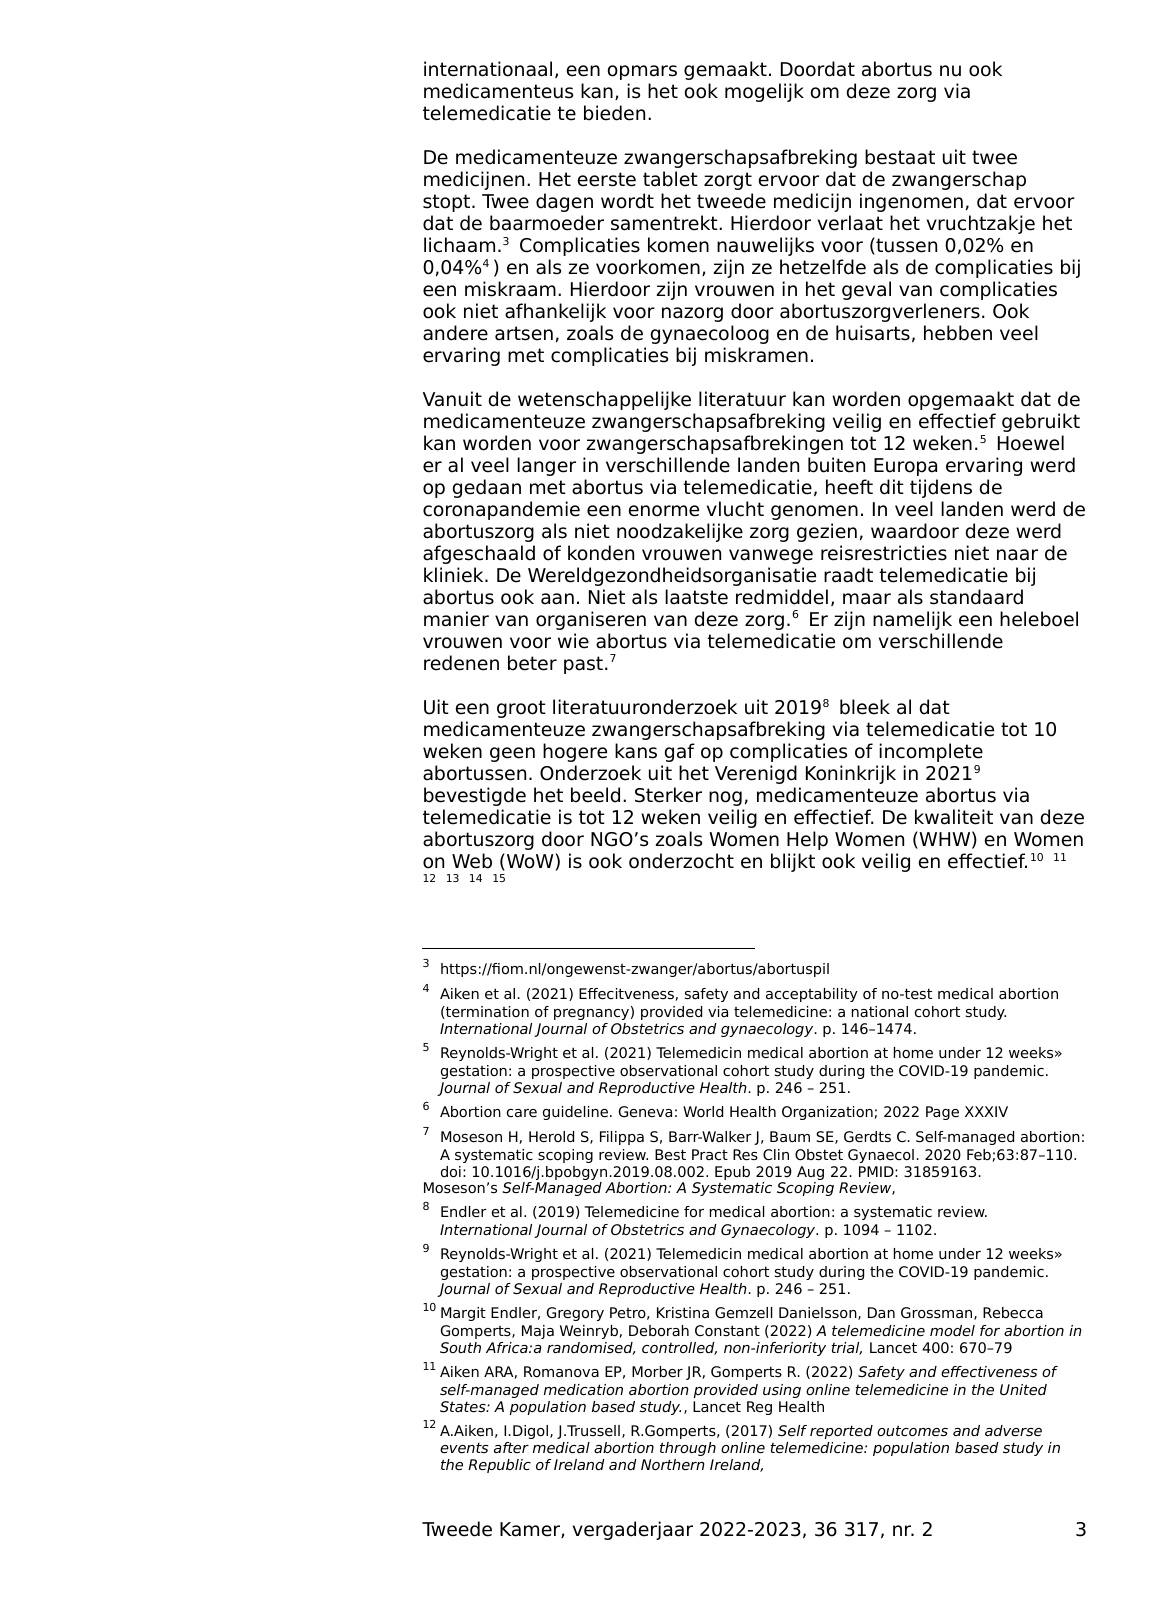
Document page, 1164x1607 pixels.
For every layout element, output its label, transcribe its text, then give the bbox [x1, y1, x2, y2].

text Moseson’s Self-Managed Abortion: A Systematic Scoping Review, [422, 1181, 1087, 1197]
text Reynolds-Wright et al. (2021) Telemedicin medical abortion at home under 12 weeks» gestation: a prospective observational cohort study during the COVID-19 pandemic. Journal of Sexual and Reproductive Health. p. 246 – 251. [422, 1242, 1087, 1298]
text Aiken et al. (2021) Effecitveness, safety and acceptability of no-test medical abortion (termination of pregnancy) provided via telemedicine: a national cohort study. International Journal of Obstetrics and gynaecology. p. 146–1474. [422, 982, 1087, 1038]
text Endler et al. (2019) Telemedicine for medical abortion: a systematic review. International Journal of Obstetrics and Gynaecology. p. 1094 – 1102. [422, 1200, 1087, 1239]
text https://fiom.nl/ongewenst-zwanger/abortus/abortuspil [422, 957, 1087, 979]
text Margit Endler, Gregory Petro, Kristina Gemzell Danielsson, Dan Grossman, Rebecca Gomperts, Maja Weinryb, Deborah Constant (2022) A telemedicine model for abortion in South Africa:a randomised, controlled, non-inferiority trial, Lancet 400: 670–79 [422, 1301, 1087, 1357]
text internationaal, een opmars gemaakt. Doordat abortus nu ook medicamenteus kan, is het ook mogelijk om deze zorg via telemedicatie te bieden. [422, 59, 1087, 125]
text Vanuit de wetenschappelijke literatuur kan worden opgemaakt dat de medicamenteuze zwangerschapsafbreking veilig en effectief gebruikt kan worden voor zwangerschapsafbrekingen tot 12 weken. Hoewel er al veel langer in verschillende landen buiten Europa ervaring werd op gedaan met abortus via telemedicatie, heeft dit tijdens de coronapandemie een enorme vlucht genomen. In veel landen werd de abortuszorg als niet noodzakelijke zorg gezien, waardoor deze werd afgeschaald of konden vrouwen vanwege reisrestricties niet naar de kliniek. De Wereldgezondheidsorganisatie raadt telemedicatie bij abortus ook aan. Niet als laatste redmiddel, maar als standaard manier van organiseren van deze zorg. Er zijn namelijk een heleboel vrouwen voor wie abortus via telemedicatie om verschillende redenen beter past. [422, 389, 1087, 675]
text Aiken ARA, Romanova EP, Morber JR, Gomperts R. (2022) Safety and effectiveness of self-managed medication abortion provided using online telemedicine in the United States: A population based study., Lancet Reg Health [422, 1360, 1087, 1416]
text A.Aiken, I.Digol, J.Trussell, R.Gomperts, (2017) Self reported outcomes and adverse events after medical abortion through online telemedicine: population based study in the Republic of Ireland and Northern Ireland, [422, 1418, 1087, 1474]
text Moseson H, Herold S, Filippa S, Barr-Walker J, Baum SE, Gerdts C. Self-managed abortion: A systematic scoping review. Best Pract Res Clin Obstet Gynaecol. 2020 Feb;63:87–110. doi: 10.1016/j.bpobgyn.2019.08.002. Epub 2019 Aug 22. PMID: 31859163. [422, 1125, 1087, 1181]
text Abortion care guideline. Geneva: World Health Organization; 2022 Page XXXIV [422, 1100, 1087, 1122]
text Uit een groot literatuuronderzoek uit 2019 bleek al dat medicamenteuze zwangerschapsafbreking via telemedicatie tot 10 weken geen hogere kans gaf op complicaties of incomplete abortussen. Onderzoek uit het Verenigd Koninkrijk in 2021 bevestigde het beeld. Sterker nog, medicamenteuze abortus via telemedicatie is tot 12 weken veilig en effectief. De kwaliteit van deze abortuszorg door NGO’s zoals Women Help Women (WHW) en Women on Web (WoW) is ook onderzocht en blijkt ook veilig en effectief. [422, 697, 1087, 895]
text Reynolds-Wright et al. (2021) Telemedicin medical abortion at home under 12 weeks» gestation: a prospective observational cohort study during the COVID-19 pandemic. Journal of Sexual and Reproductive Health. p. 246 – 251. [422, 1041, 1087, 1097]
text De medicamenteuze zwangerschapsafbreking bestaat uit twee medicijnen. Het eerste tablet zorgt ervoor dat de zwangerschap stopt. Twee dagen wordt het tweede medicijn ingenomen, dat ervoor dat de baarmoeder samentrekt. Hierdoor verlaat het vruchtzakje het lichaam. Complicaties komen nauwelijks voor (tussen 0,02% en 0,04%) en als ze voorkomen, zijn ze hetzelfde als de complicaties bij een miskraam. Hierdoor zijn vrouwen in het geval van complicaties ook niet afhankelijk voor nazorg door abortuszorgverleners. Ook andere artsen, zoals de gynaecoloog en de huisarts, hebben veel ervaring met complicaties bij miskramen. [422, 147, 1087, 367]
